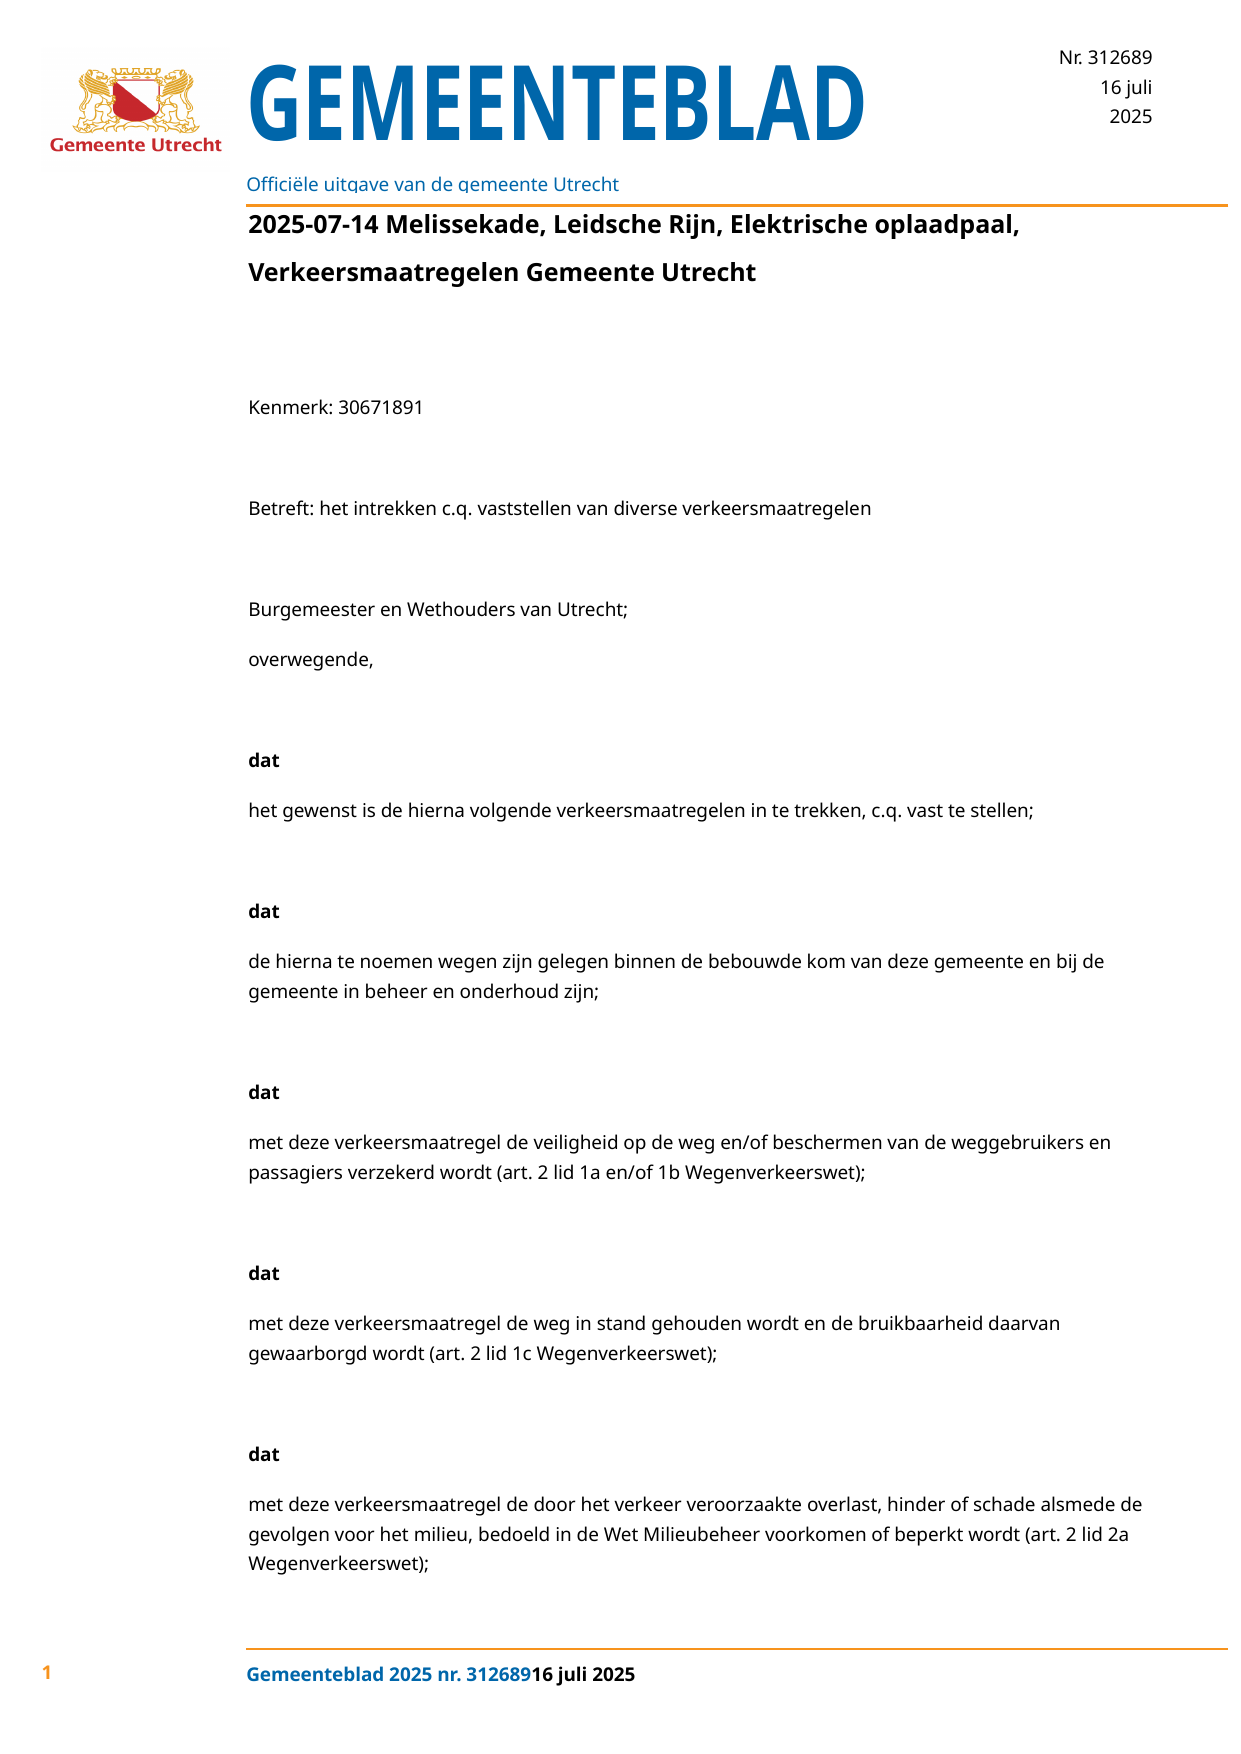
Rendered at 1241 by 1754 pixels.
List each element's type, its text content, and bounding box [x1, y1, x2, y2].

text met deze verkeersmaatregel de veiligheid op de weg en/of beschermen van de weggebruikers en passagiers verzekerd wordt (art. 2 lid 1a en/of 1b Wegenverkeerswet); [248, 1129, 1152, 1185]
text de hierna te noemen wegen zijn gelegen binnen de bebouwde kom van deze gemeente en bij de gemeente in beheer en onderhoud zijn; [248, 949, 1152, 1004]
text met deze verkeersmaatregel de weg in stand gehouden wordt en de bruikbaarheid daarvan gewaarborgd wordt (art. 2 lid 1c Wegenverkeerswet); [248, 1310, 1152, 1366]
text het gewenst is de hierna volgende verkeersmaatregelen in te trekken, c.q. vast te stellen; [248, 797, 1152, 823]
text Burgemeester en Wethouders van Utrecht; [248, 596, 1152, 621]
text dat [248, 1441, 1152, 1466]
text dat [248, 1079, 1152, 1105]
picture [41, 47, 231, 172]
text Kenmerk: 30671891 [248, 394, 1152, 420]
text dat [248, 1260, 1152, 1286]
text 2025-07-14 Melissekade, Leidsche Rijn, Elektrische oplaadpaal, Verkeersmaatregelen Gemeente Utrecht [248, 207, 1152, 288]
text met deze verkeersmaatregel de door het verkeer veroorzaakte overlast, hinder of schade alsmede de gevolgen voor het milieu, bedoeld in de Wet Milieubeheer voorkomen of beperkt wordt (art. 2 lid 2a Wegenverkeerswet); [248, 1491, 1152, 1576]
text dat [248, 747, 1152, 773]
text overwegende, [248, 646, 1152, 672]
text Betreft: het intrekken c.q. vaststellen van diverse verkeersmaatregelen [248, 495, 1152, 521]
text dat [248, 898, 1152, 924]
